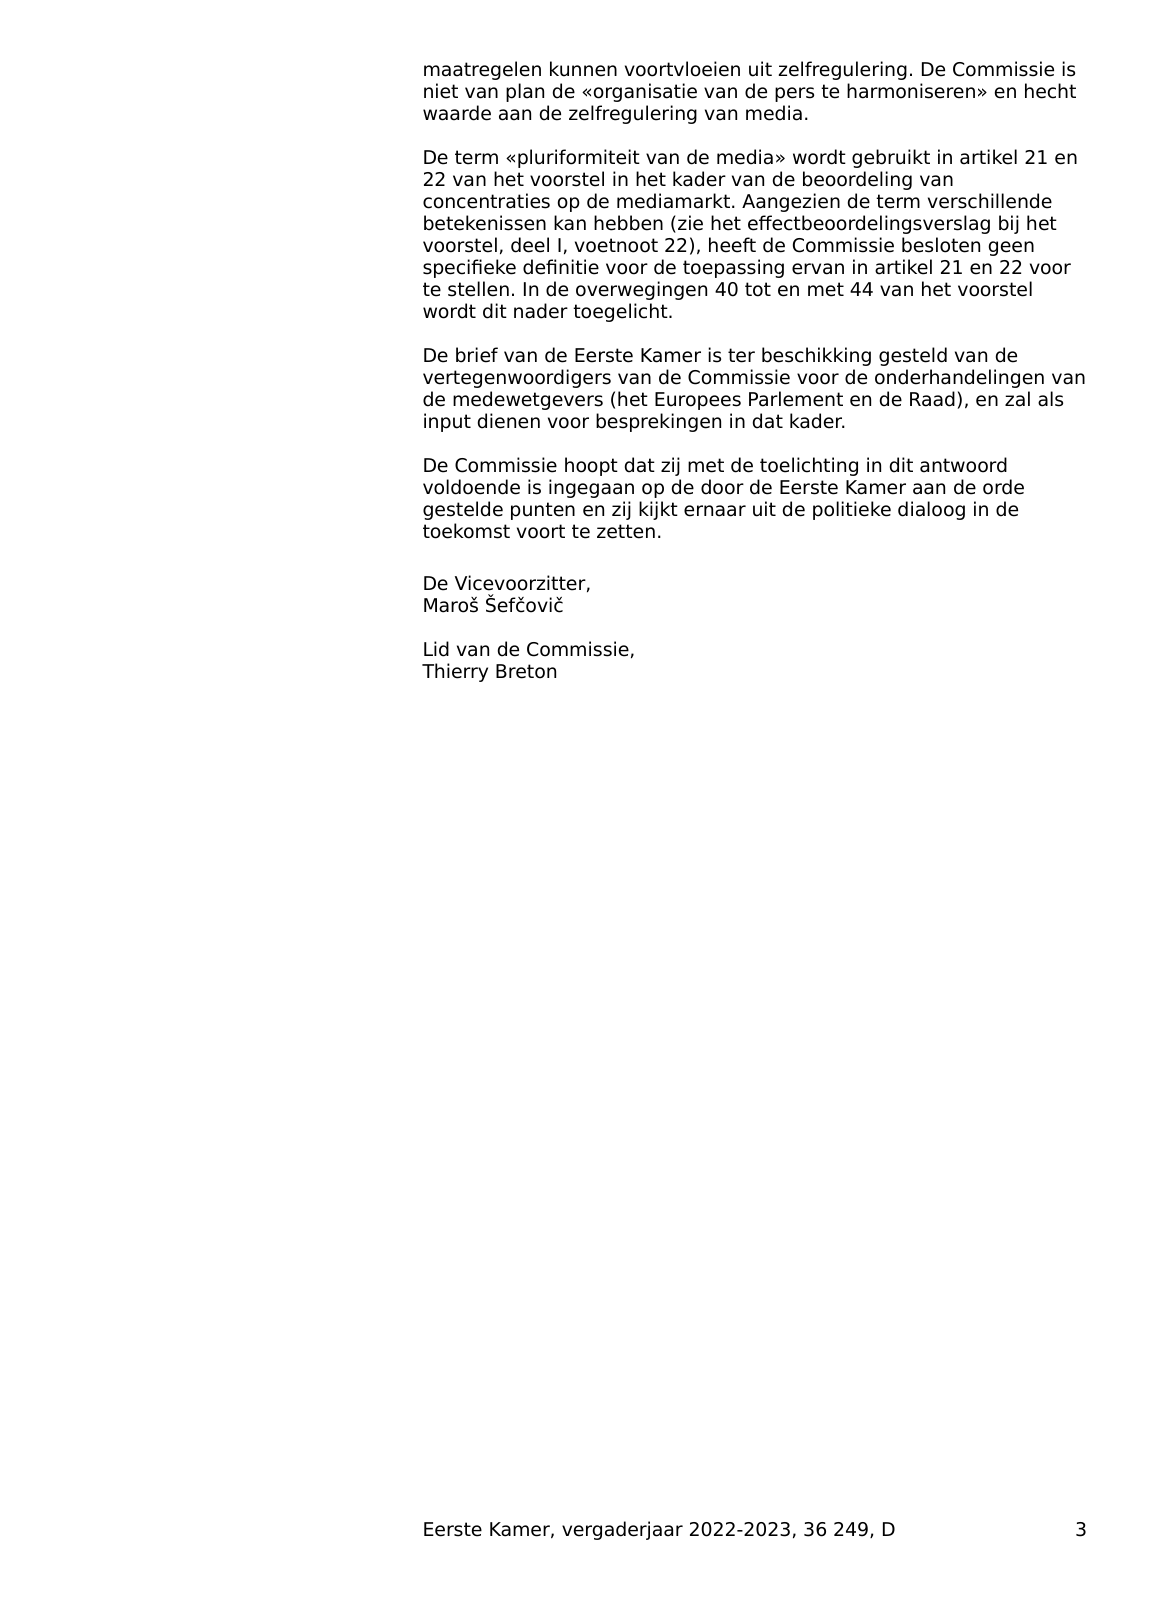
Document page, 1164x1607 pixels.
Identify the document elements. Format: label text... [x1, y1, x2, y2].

text Lid van de Commissie, Thierry Breton [422, 639, 1087, 683]
text De brief van de Eerste Kamer is ter beschikking gesteld van de vertegenwoordigers van de Commissie voor de onderhandelingen van de medewetgevers (het Europees Parlement en de Raad), en zal als input dienen voor besprekingen in dat kader. [422, 345, 1087, 433]
text maatregelen kunnen voortvloeien uit zelfregulering. De Commissie is niet van plan de «organisatie van de pers te harmoniseren» en hecht waarde aan de zelfregulering van media. [422, 59, 1087, 125]
text De Commissie hoopt dat zij met de toelichting in dit antwoord voldoende is ingegaan op de door de Eerste Kamer aan de orde gestelde punten en zij kijkt ernaar uit de politieke dialoog in de toekomst voort te zetten. [422, 455, 1087, 543]
text De Vicevoorzitter, Maroš Šefčovič [422, 573, 1087, 617]
text De term «pluriformiteit van de media» wordt gebruikt in artikel 21 en 22 van het voorstel in het kader van de beoordeling van concentraties op de mediamarkt. Aangezien de term verschillende betekenissen kan hebben (zie het effectbeoordelingsverslag bij het voorstel, deel I, voetnoot 22), heeft de Commissie besloten geen specifieke definitie voor de toepassing ervan in artikel 21 en 22 voor te stellen. In de overwegingen 40 tot en met 44 van het voorstel wordt dit nader toegelicht. [422, 147, 1087, 323]
